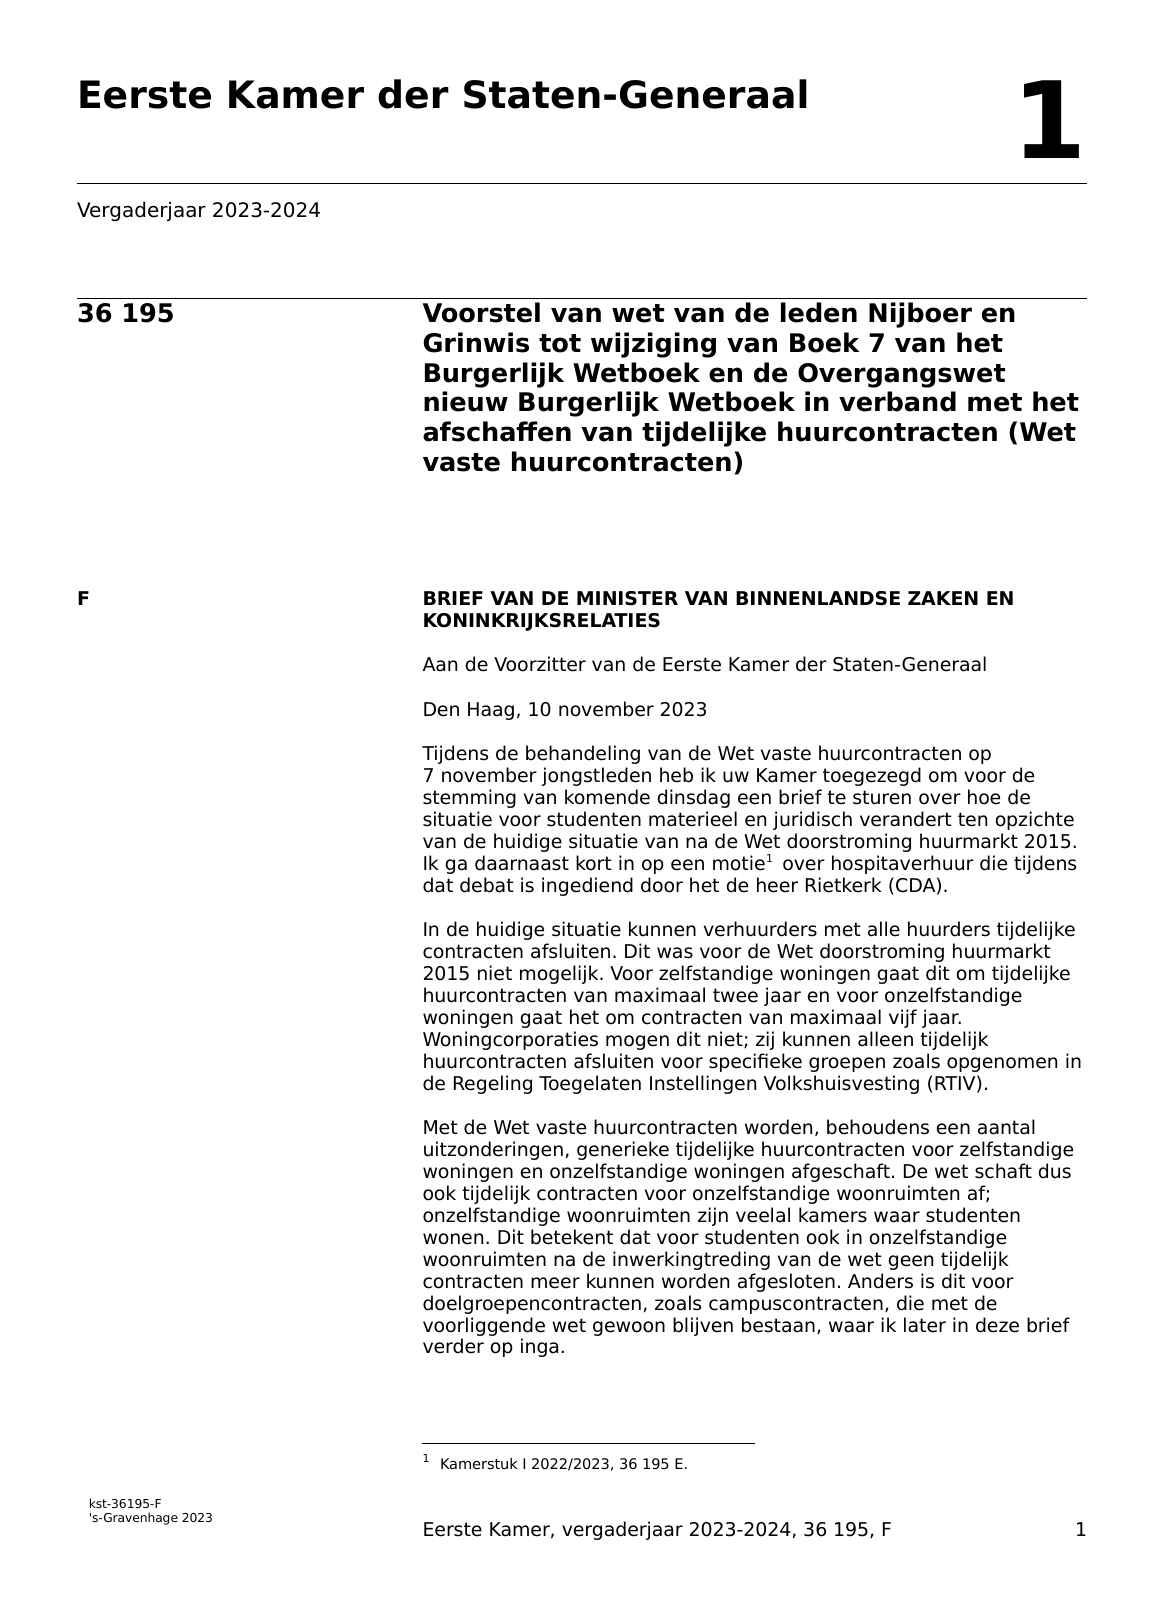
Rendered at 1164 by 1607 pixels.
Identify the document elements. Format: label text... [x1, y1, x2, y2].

text Den Haag, 10 november 2023 [422, 698, 1087, 720]
subtitle F BRIEF VAN DE MINISTER VAN BINNENLANDSE ZAKEN EN KONINKRIJKSRELATIES [77, 588, 1087, 632]
table_header 1 [886, 59, 1087, 183]
text Met de Wet vaste huurcontracten worden, behoudens een aantal uitzonderingen, generieke tijdelijke huurcontracten voor zelfstandige woningen en onzelfstandige woningen afgeschaft. De wet schaft dus ook tijdelijk contracten voor onzelfstandige woonruimten af; onzelfstandige woonruimten zijn veelal kamers waar studenten wonen. Dit betekent dat voor studenten ook in onzelfstandige woonruimten na de inwerkingtreding van de wet geen tijdelijk contracten meer kunnen worden afgesloten. Anders is dit voor doelgroepencontracten, zoals campuscontracten, die met de voorliggende wet gewoon blijven bestaan, waar ik later in deze brief verder op inga. [422, 1117, 1087, 1358]
text kst-36195-F [88, 1497, 323, 1511]
text In de huidige situatie kunnen verhuurders met alle huurders tijdelijke contracten afsluiten. Dit was voor de Wet doorstroming huurmarkt 2015 niet mogelijk. Voor zelfstandige woningen gaat dit om tijdelijke huurcontracten van maximaal twee jaar en voor onzelfstandige woningen gaat het om contracten van maximaal vijf jaar. Woningcorporaties mogen dit niet; zij kunnen alleen tijdelijk huurcontracten afsluiten voor specifieke groepen zoals opgenomen in de Regeling Toegelaten Instellingen Volkshuisvesting (RTIV). [422, 919, 1087, 1094]
subtitle 36 195 Voorstel van wet van de leden Nijboer en Grinwis tot wijziging van Boek 7 van het Burgerlijk Wetboek en de Overgangswet nieuw Burgerlijk Wetboek in verband met het afschaffen van tijdelijke huurcontracten (Wet vaste huurcontracten) [77, 299, 1087, 477]
text Kamerstuk I 2022/2023, 36 195 E. [422, 1452, 1087, 1474]
text 's-Gravenhage 2023 [88, 1511, 323, 1525]
table_cell Vergaderjaar 2023-2024 [77, 184, 1087, 298]
text Aan de Voorzitter van de Eerste Kamer der Staten-Generaal [422, 654, 1087, 676]
table_header Eerste Kamer der Staten-Generaal [77, 59, 886, 183]
text Tijdens de behandeling van de Wet vaste huurcontracten op 7 november jongstleden heb ik uw Kamer toegezegd om voor de stemming van komende dinsdag een brief te sturen over hoe de situatie voor studenten materieel en juridisch verandert ten opzichte van de huidige situatie van na de Wet doorstroming huurmarkt 2015. Ik ga daarnaast kort in op een motie over hospitaverhuur die tijdens dat debat is ingediend door het de heer Rietkerk (CDA). [422, 743, 1087, 896]
